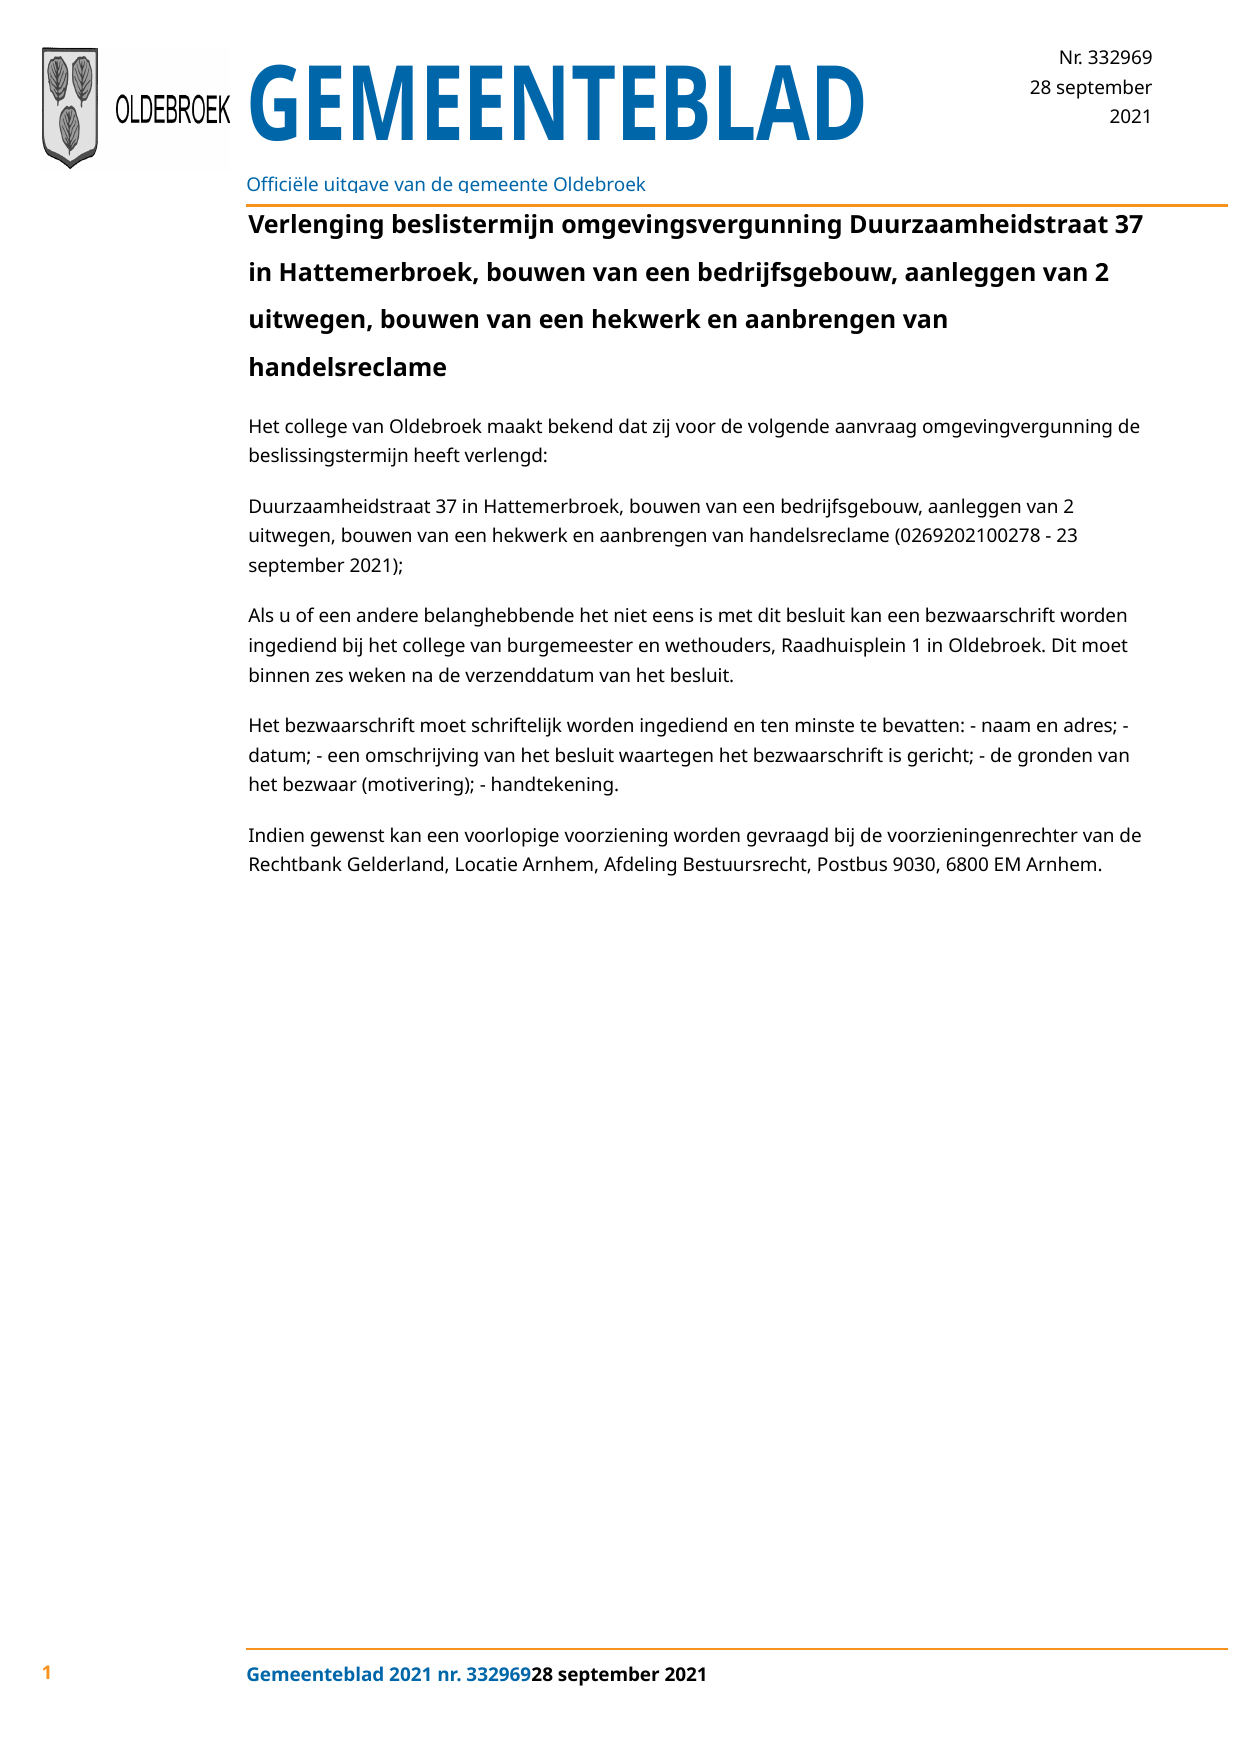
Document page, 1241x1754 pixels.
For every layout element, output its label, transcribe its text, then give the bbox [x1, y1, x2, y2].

text Het college van Oldebroek maakt bekend dat zij voor de volgende aanvraag omgevingvergunning de beslissingstermijn heeft verlengd: [248, 413, 1152, 468]
text Verlenging beslistermijn omgevingsvergunning Duurzaamheidstraat 37 in Hattemerbroek, bouwen van een bedrijfsgebouw, aanleggen van 2 uitwegen, bouwen van een hekwerk en aanbrengen van handelsreclame [248, 207, 1152, 384]
text Indien gewenst kan een voorlopige voorziening worden gevraagd bij de voorzieningenrechter van de Rechtbank Gelderland, Locatie Arnhem, Afdeling Bestuursrecht, Postbus 9030, 6800 EM Arnhem. [248, 822, 1152, 877]
text Het bezwaarschrift moet schriftelijk worden ingediend en ten minste te bevatten: - naam en adres; - datum; - een omschrijving van het besluit waartegen het bezwaarschrift is gericht; - de gronden van het bezwaar (motivering); - handtekening. [248, 712, 1152, 797]
text Als u of een andere belanghebbende het niet eens is met dit besluit kan een bezwaarschrift worden ingediend bij het college van burgemeester en wethouders, Raadhuisplein 1 in Oldebroek. Dit moet binnen zes weken na de verzenddatum van het besluit. [248, 603, 1152, 688]
picture [41, 47, 231, 172]
text Duurzaamheidstraat 37 in Hattemerbroek, bouwen van een bedrijfsgebouw, aanleggen van 2 uitwegen, bouwen van een hekwerk en aanbrengen van handelsreclame (0269202100278 - 23 september 2021); [248, 493, 1152, 578]
